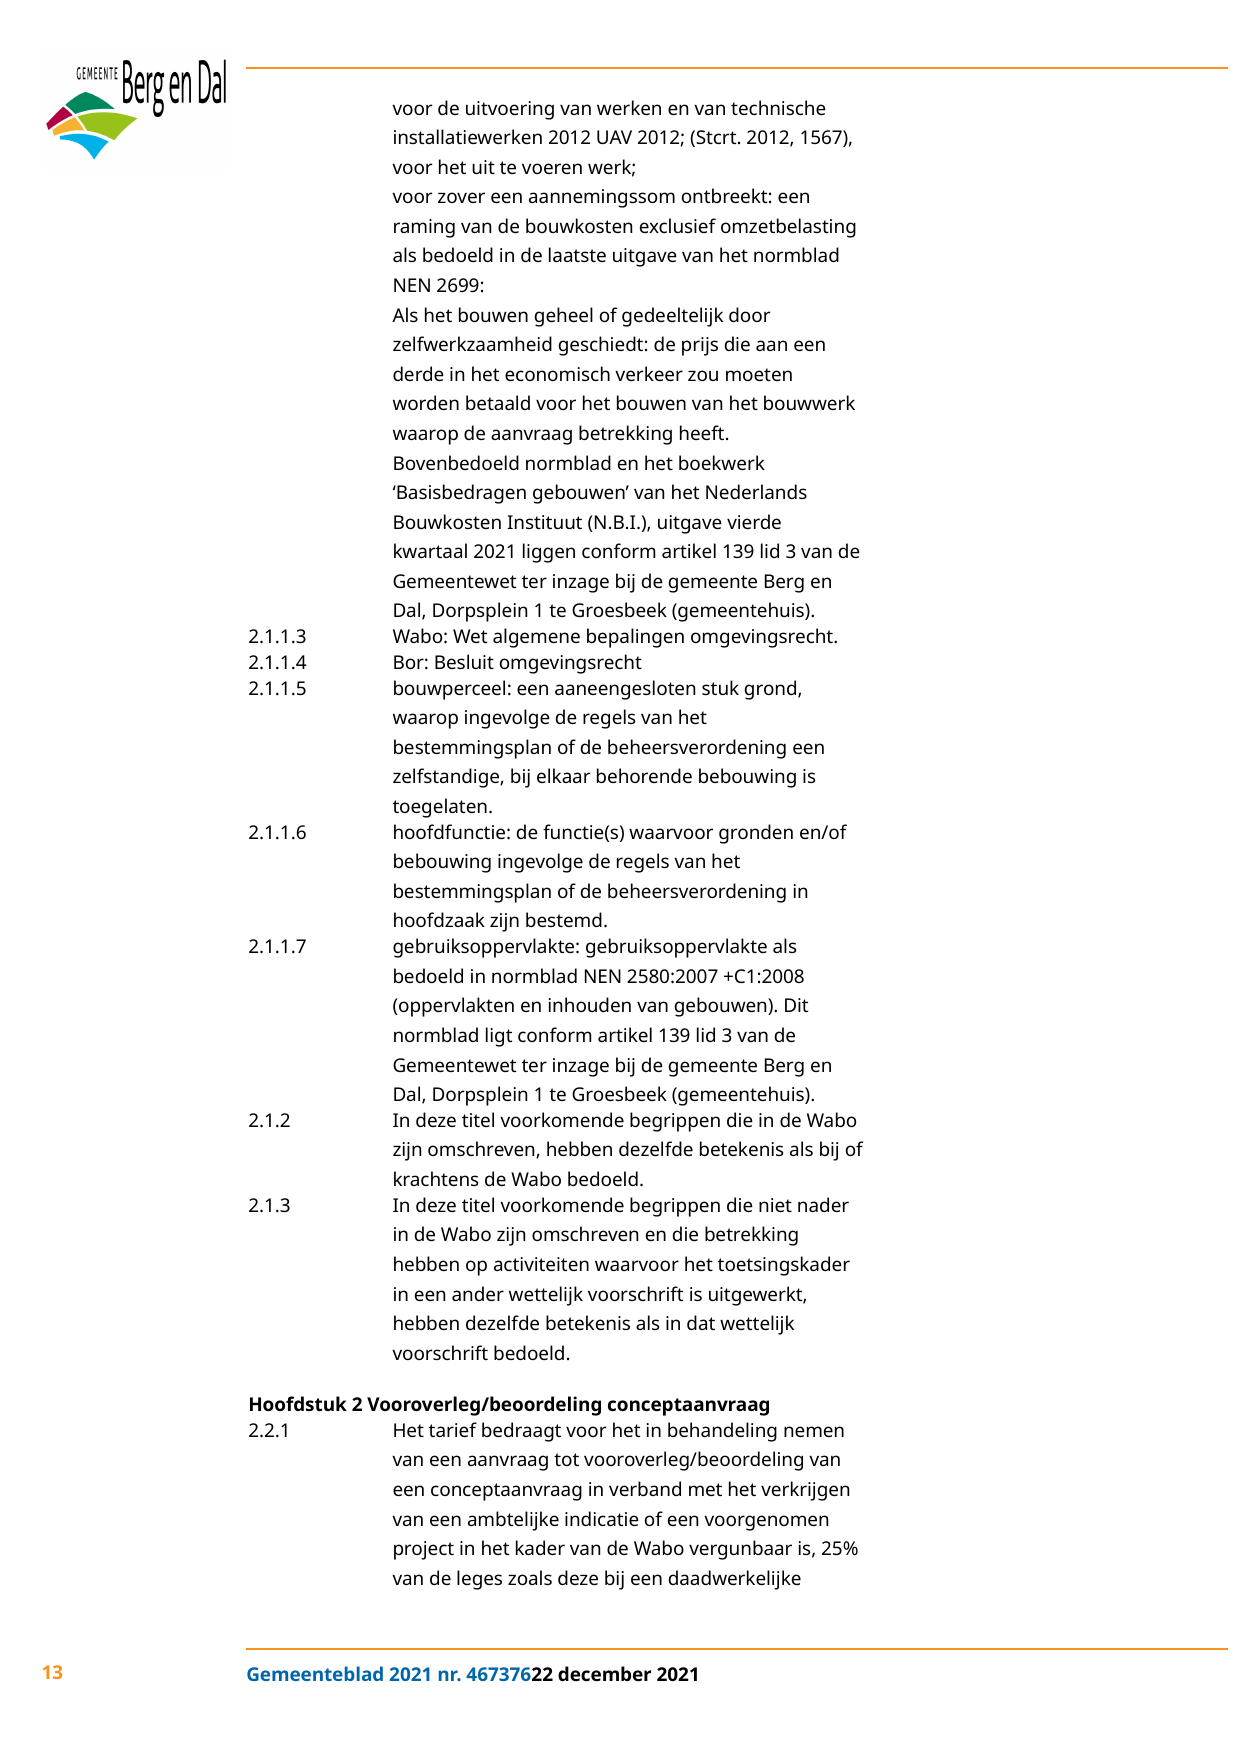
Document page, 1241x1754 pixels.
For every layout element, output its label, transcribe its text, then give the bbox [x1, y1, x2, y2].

table_cell In deze titel voorkomende begrippen die niet nader in de Wabo zijn omschreven en die betrekking hebben op activiteiten waarvoor het toetsingskader in een ander wettelijk voorschrift is uitgewerkt, hebben dezelfde betekenis als in dat wettelijk voorschrift bedoeld. [392, 1192, 863, 1366]
table_cell [248, 1366, 1152, 1391]
table_cell Hoofdstuk 2 Vooroverleg/beoordeling conceptaanvraag [248, 1391, 1152, 1417]
table_cell [863, 675, 1152, 819]
table_cell 2.1.1.7 [248, 934, 392, 1107]
table_cell [863, 624, 1152, 649]
table_cell bouwperceel: een aaneengesloten stuk grond, waarop ingevolge de regels van het bestemmingsplan of de beheersverordening een zelfstandige, bij elkaar behorende bebouwing is toegelaten. [392, 675, 863, 819]
table_cell gebruiksoppervlakte: gebruiksoppervlakte als bedoeld in normblad NEN 2580:2007 +C1:2008 (oppervlakten en inhouden van gebouwen). Dit normblad ligt conform artikel 139 lid 3 van de Gemeentewet ter inzage bij de gemeente Berg en Dal, Dorpsplein 1 te Groesbeek (gemeentehuis). [392, 934, 863, 1107]
table_cell [863, 95, 1152, 623]
table_cell hoofdfunctie: de functie(s) waarvoor gronden en/of bebouwing ingevolge de regels van het bestemmingsplan of de beheersverordening in hoofdzaak zijn bestemd. [392, 819, 863, 933]
table_cell Wabo: Wet algemene bepalingen omgevingsrecht. [392, 624, 863, 649]
table_cell [248, 95, 392, 623]
table_cell [863, 819, 1152, 933]
table_cell [863, 1417, 1152, 1591]
table_cell [863, 649, 1152, 675]
table_cell 2.2.1 [248, 1417, 392, 1591]
table_cell 2.1.1.4 [248, 649, 392, 675]
table_cell 2.1.1.6 [248, 819, 392, 933]
table_cell Het tarief bedraagt voor het in behandeling nemen van een aanvraag tot vooroverleg/beoordeling van een conceptaanvraag in verband met het verkrijgen van een ambtelijke indicatie of een voorgenomen project in het kader van de Wabo vergunbaar is, 25% van de leges zoals deze bij een daadwerkelijke [392, 1417, 863, 1591]
table_cell [863, 1192, 1152, 1366]
table_cell 2.1.2 [248, 1107, 392, 1192]
table_cell Bor: Besluit omgevingsrecht [392, 649, 863, 675]
table_cell 2.1.3 [248, 1192, 392, 1366]
table_cell [863, 934, 1152, 1107]
table_cell [863, 1107, 1152, 1192]
table_cell In deze titel voorkomende begrippen die in de Wabo zijn omschreven, hebben dezelfde betekenis als bij of krachtens de Wabo bedoeld. [392, 1107, 863, 1192]
picture [41, 47, 231, 172]
table_cell 2.1.1.5 [248, 675, 392, 819]
table_cell voor de uitvoering van werken en van technische installatiewerken 2012 UAV 2012; (Stcrt. 2012, 1567), voor het uit te voeren werk; voor zover een aannemingssom ontbreekt: een raming van de bouwkosten exclusief omzetbelasting als bedoeld in de laatste uitgave van het normblad NEN 2699: Als het bouwen geheel of gedeeltelijk door zelfwerkzaamheid geschiedt: de prijs die aan een derde in het economisch verkeer zou moeten worden betaald voor het bouwen van het bouwwerk waarop de aanvraag betrekking heeft. Bovenbedoeld normblad en het boekwerk ‘Basisbedragen gebouwen’ van het Nederlands Bouwkosten Instituut (N.B.I.), uitgave vierde kwartaal 2021 liggen conform artikel 139 lid 3 van de Gemeentewet ter inzage bij de gemeente Berg en Dal, Dorpsplein 1 te Groesbeek (gemeentehuis). [392, 95, 863, 623]
table_cell 2.1.1.3 [248, 624, 392, 649]
